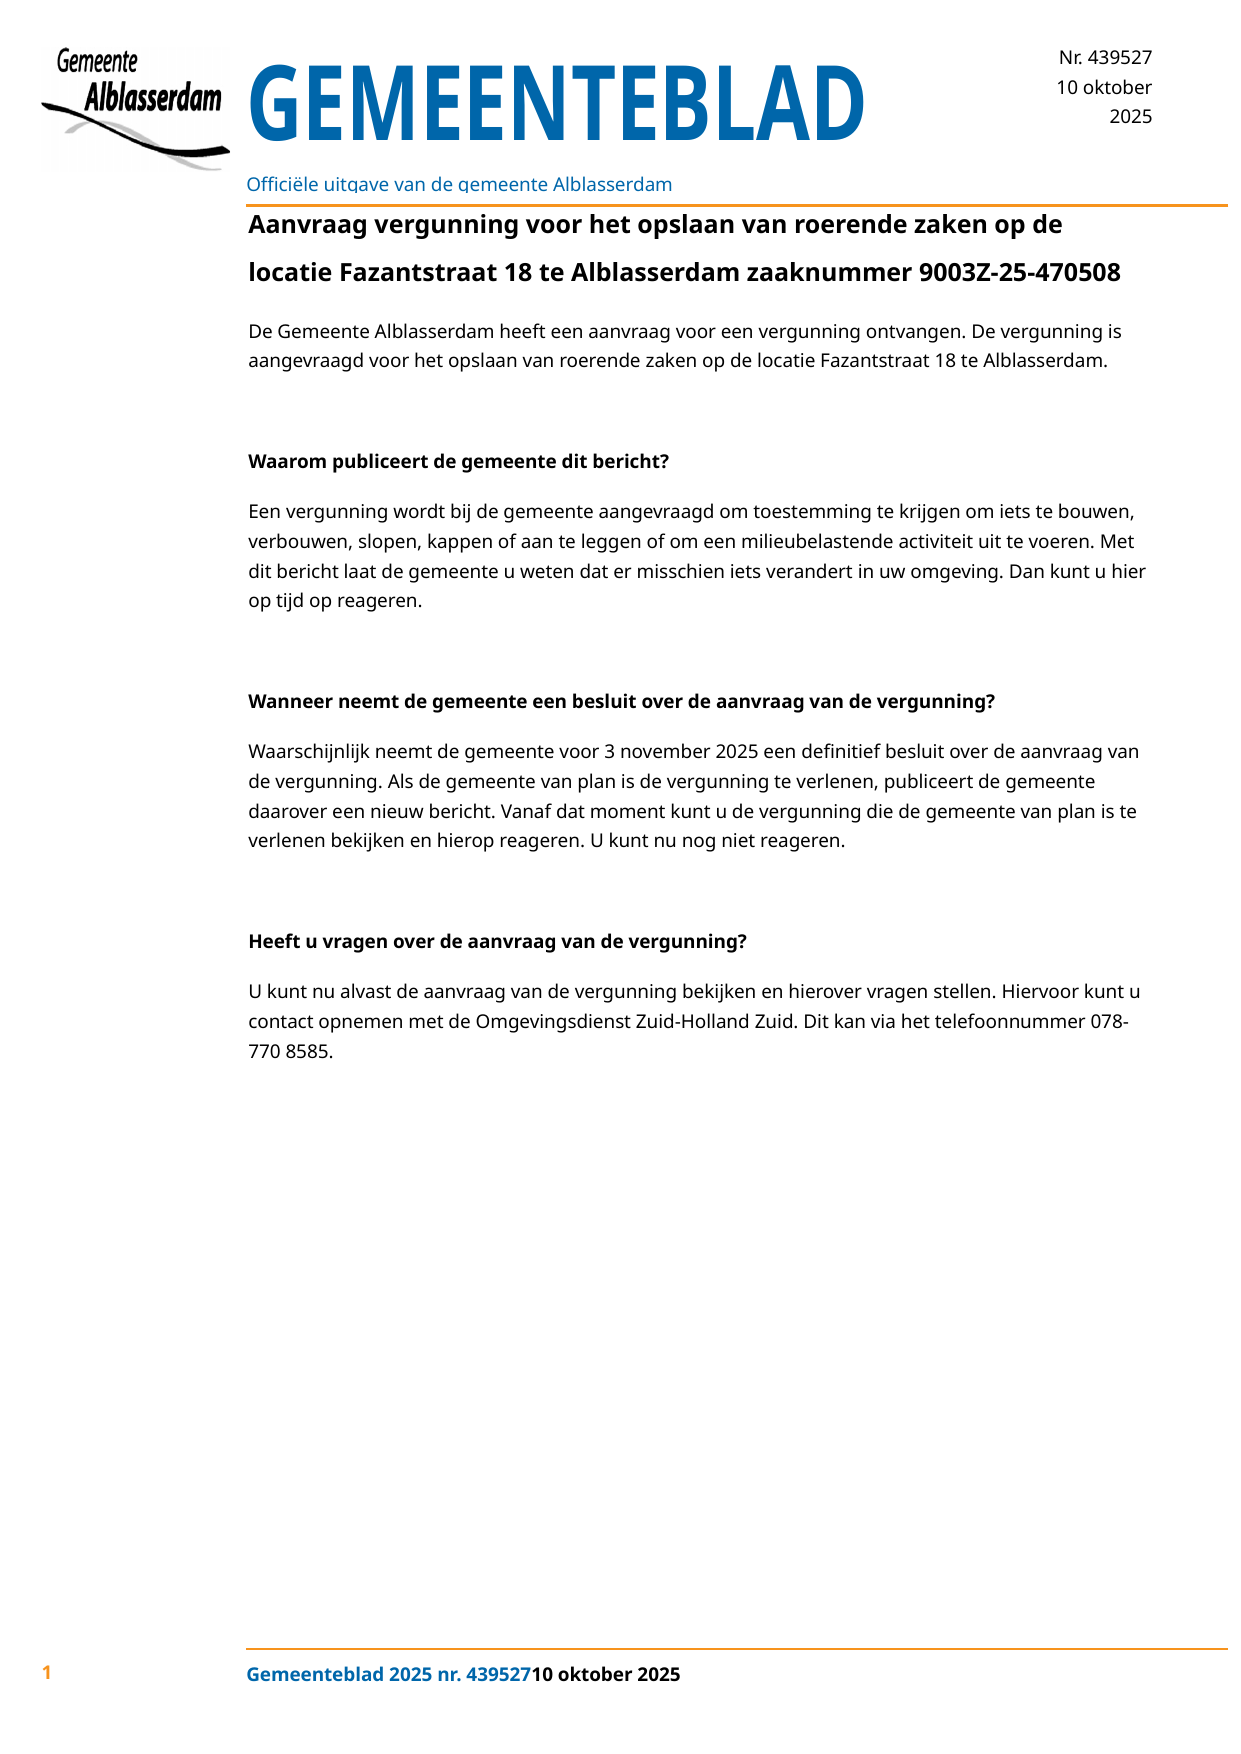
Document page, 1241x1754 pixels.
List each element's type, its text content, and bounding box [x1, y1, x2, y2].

text Waarschijnlijk neemt de gemeente voor 3 november 2025 een definitief besluit over de aanvraag van de vergunning. Als de gemeente van plan is de vergunning te verlenen, publiceert de gemeente daarover een nieuw bericht. Vanaf dat moment kunt u de vergunning die de gemeente van plan is te verlenen bekijken en hierop reageren. U kunt nu nog niet reageren. [248, 739, 1152, 853]
text Aanvraag vergunning voor het opslaan van roerende zaken op de locatie Fazantstraat 18 te Alblasserdam zaaknummer 9003Z-25-470508 [248, 207, 1152, 288]
text Waarom publiceert de gemeente dit bericht? [248, 448, 1152, 474]
text Een vergunning wordt bij de gemeente aangevraagd om toestemming te krijgen om iets te bouwen, verbouwen, slopen, kappen of aan te leggen of om een milieubelastende activiteit uit te voeren. Met dit bericht laat de gemeente u weten dat er misschien iets verandert in uw omgeving. Dan kunt u hier op tijd op reageren. [248, 499, 1152, 613]
text Heeft u vragen over de aanvraag van de vergunning? [248, 928, 1152, 954]
text De Gemeente Alblasserdam heeft een aanvraag voor een vergunning ontvangen. De vergunning is aangevraagd voor het opslaan van roerende zaken op de locatie Fazantstraat 18 te Alblasserdam. [248, 318, 1152, 373]
picture [41, 47, 231, 172]
text Wanneer neemt de gemeente een besluit over de aanvraag van de vergunning? [248, 688, 1152, 714]
text U kunt nu alvast de aanvraag van de vergunning bekijken en hierover vragen stellen. Hiervoor kunt u contact opnemen met de Omgevingsdienst Zuid-Holland Zuid. Dit kan via het telefoonnummer 078-770 8585. [248, 979, 1152, 1064]
